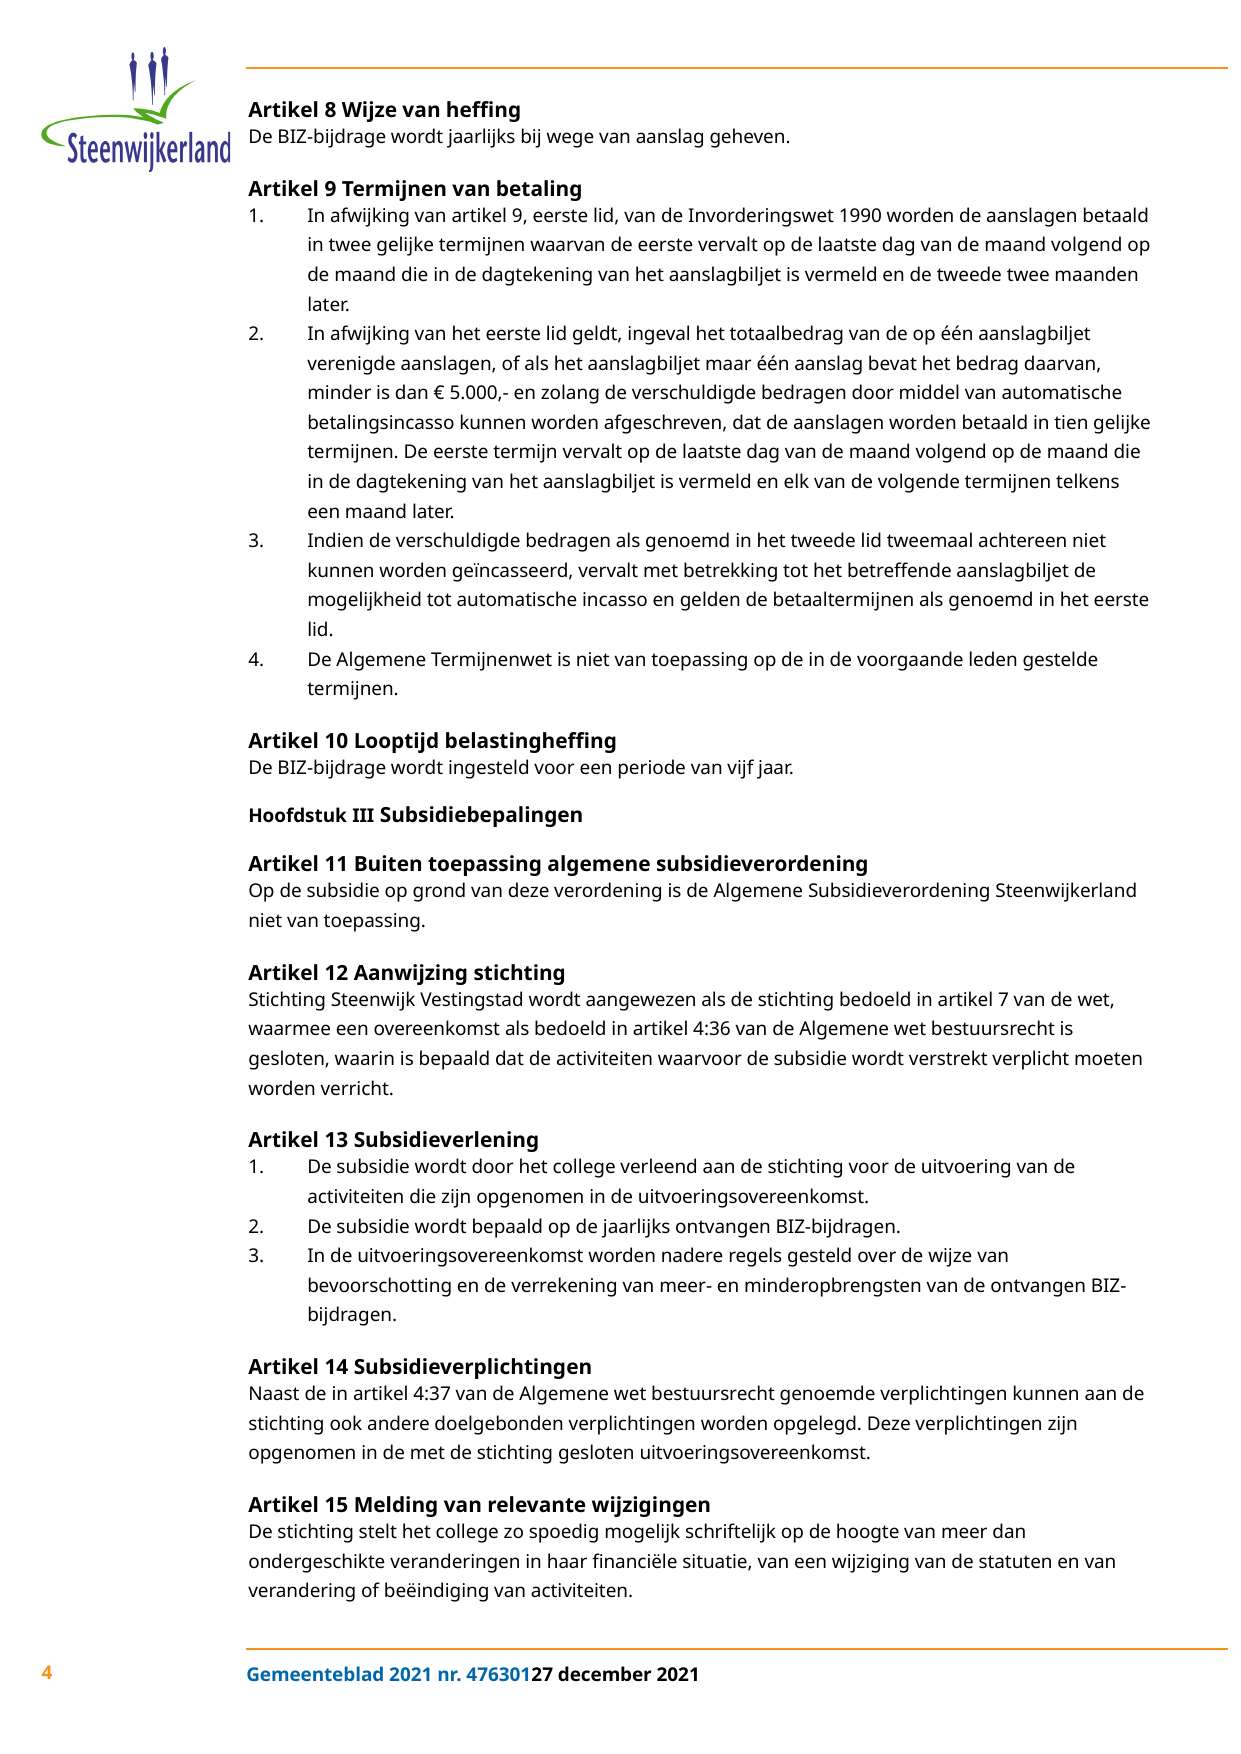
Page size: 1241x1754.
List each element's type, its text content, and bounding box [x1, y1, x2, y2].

picture [41, 47, 231, 172]
text Naast de in artikel 4:37 van de Algemene wet bestuursrecht genoemde verplichtingen kunnen aan de stichting ook andere doelgebonden verplichtingen worden opgelegd. Deze verplichtingen zijn opgenomen in de met de stichting gesloten uitvoeringsovereenkomst. [248, 1380, 1152, 1465]
list In afwijking van het eerste lid geldt, ingeval het totaalbedrag van de op één aanslagbiljet verenigde aanslagen, of als het aanslagbiljet maar één aanslag bevat het bedrag daarvan, minder is dan € 5.000,- en zolang de verschuldigde bedragen door middel van automatische betalingsincasso kunnen worden afgeschreven, dat de aanslagen worden betaald in tien gelijke termijnen. De eerste termijn vervalt op de laatste dag van de maand volgend op de maand die in de dagtekening van het aanslagbiljet is vermeld en elk van de volgende termijnen telkens een maand later. [248, 320, 1152, 524]
list De subsidie wordt door het college verleend aan de stichting voor de uitvoering van de activiteiten die zijn opgenomen in de uitvoeringsovereenkomst. [248, 1154, 1152, 1209]
text Artikel 14 Subsidieverplichtingen [248, 1352, 1152, 1380]
text De BIZ-bijdrage wordt ingesteld voor een periode van vijf jaar. [248, 754, 1152, 780]
list In de uitvoeringsovereenkomst worden nadere regels gesteld over de wijze van bevoorschotting en de verrekening van meer- en minderopbrengsten van de ontvangen BIZ-bijdragen. [248, 1242, 1152, 1327]
text Artikel 15 Melding van relevante wijzigingen [248, 1490, 1152, 1518]
text Artikel 8 Wijze van heffing [248, 95, 1152, 123]
list De Algemene Termijnenwet is niet van toepassing op de in de voorgaande leden gestelde termijnen. [248, 646, 1152, 701]
text De BIZ-bijdrage wordt jaarlijks bij wege van aanslag geheven. [248, 123, 1152, 149]
text Op de subsidie op grond van deze verordening is de Algemene Subsidieverordening Steenwijkerland niet van toepassing. [248, 878, 1152, 933]
list In afwijking van artikel 9, eerste lid, van de Invorderingswet 1990 worden de aanslagen betaald in twee gelijke termijnen waarvan de eerste vervalt op de laatste dag van de maand volgend op de maand die in de dagtekening van het aanslagbiljet is vermeld en de tweede twee maanden later. [248, 202, 1152, 317]
text Artikel 12 Aanwijzing stichting [248, 958, 1152, 986]
text Artikel 10 Looptijd belastingheffing [248, 726, 1152, 754]
list De subsidie wordt bepaald op de jaarlijks ontvangen BIZ-bijdragen. [248, 1213, 1152, 1238]
text Artikel 11 Buiten toepassing algemene subsidieverordening [248, 849, 1152, 878]
text Stichting Steenwijk Vestingstad wordt aangewezen als de stichting bedoeld in artikel 7 van de wet, waarmee een overeenkomst als bedoeld in artikel 4:36 van de Algemene wet bestuursrecht is gesloten, waarin is bepaald dat de activiteiten waarvoor de subsidie wordt verstrekt verplicht moeten worden verricht. [248, 986, 1152, 1101]
text Artikel 9 Termijnen van betaling [248, 174, 1152, 202]
list Indien de verschuldigde bedragen als genoemd in het tweede lid tweemaal achtereen niet kunnen worden geïncasseerd, vervalt met betrekking tot het betreffende aanslagbiljet de mogelijkheid tot automatische incasso en gelden de betaaltermijnen als genoemd in het eerste lid. [248, 527, 1152, 642]
text Artikel 13 Subsidieverlening [248, 1125, 1152, 1154]
text Hoofdstuk III Subsidiebepalingen [248, 800, 1152, 828]
text De stichting stelt het college zo spoedig mogelijk schriftelijk op de hoogte van meer dan ondergeschikte veranderingen in haar financiële situatie, van een wijziging van de statuten en van verandering of beëindiging van activiteiten. [248, 1518, 1152, 1603]
